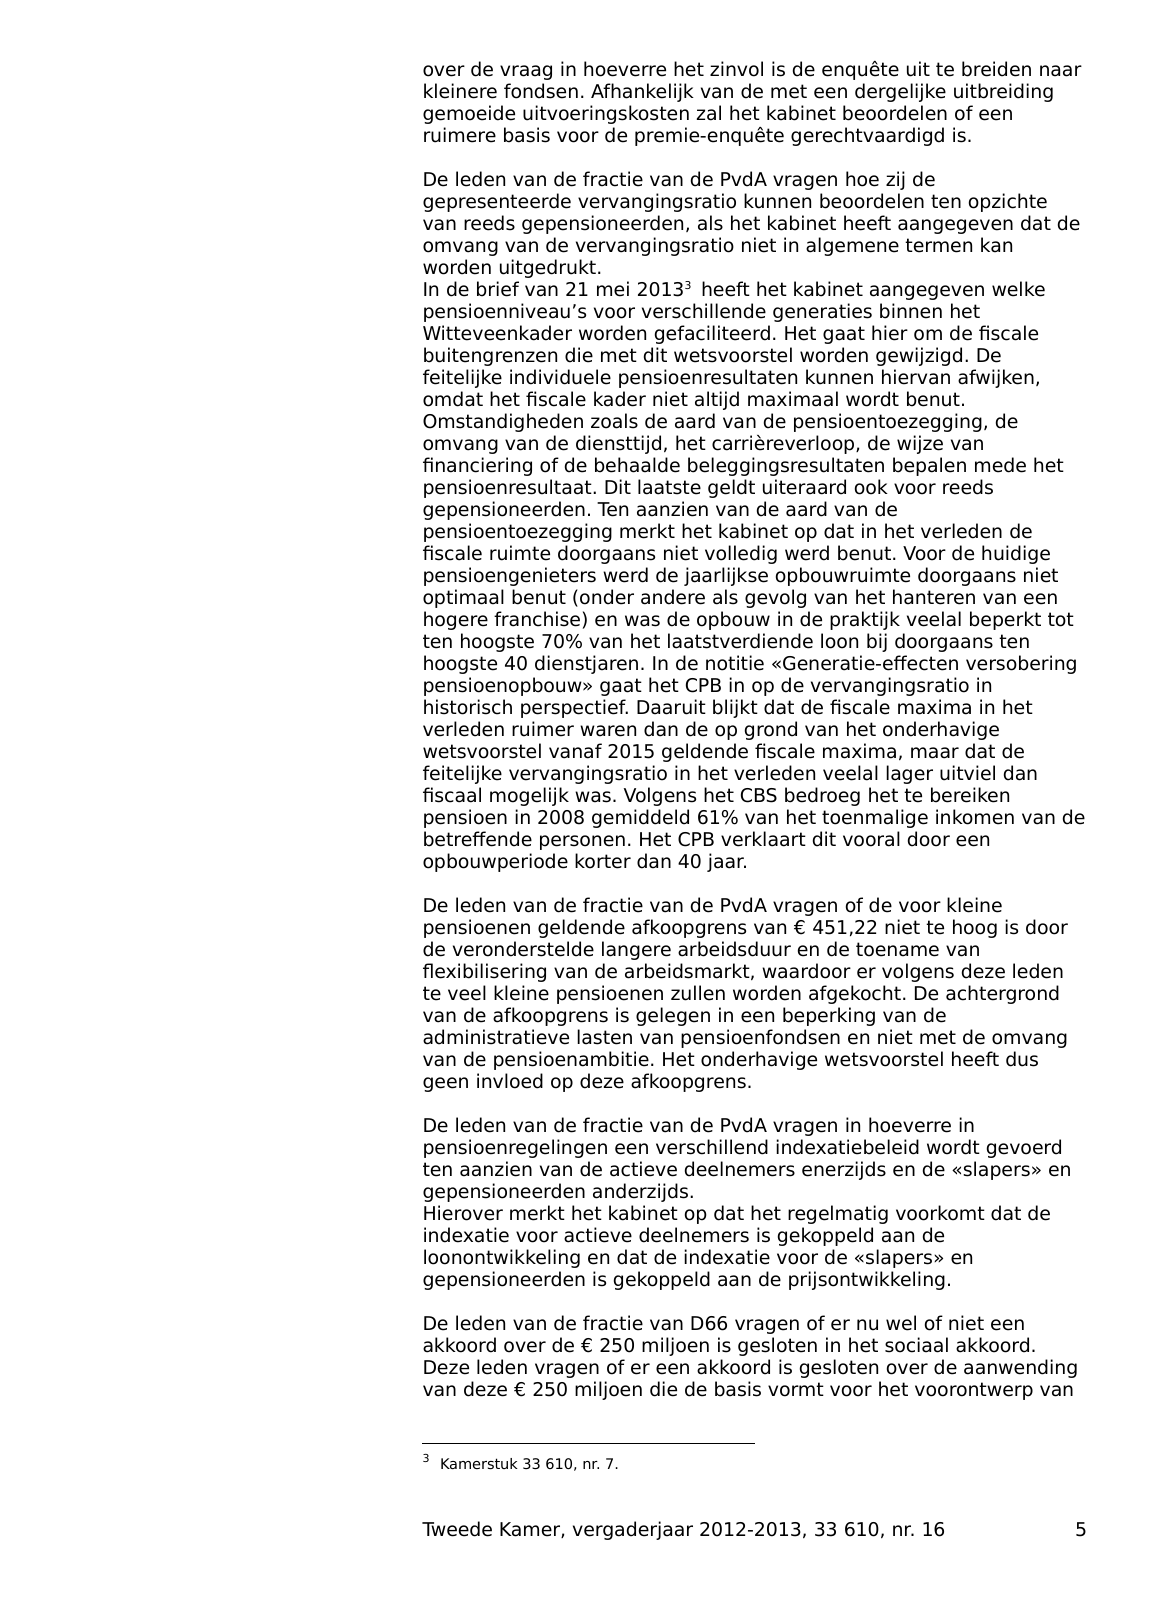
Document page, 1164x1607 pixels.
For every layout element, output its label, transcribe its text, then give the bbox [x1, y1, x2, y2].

text In de brief van 21 mei 2013 heeft het kabinet aangegeven welke pensioenniveau’s voor verschillende generaties binnen het Witteveenkader worden gefaciliteerd. Het gaat hier om de fiscale buitengrenzen die met dit wetsvoorstel worden gewijzigd. De feitelijke individuele pensioenresultaten kunnen hiervan afwijken, omdat het fiscale kader niet altijd maximaal wordt benut. Omstandigheden zoals de aard van de pensioentoezegging, de omvang van de diensttijd, het carrièreverloop, de wijze van financiering of de behaalde beleggingsresultaten bepalen mede het pensioenresultaat. Dit laatste geldt uiteraard ook voor reeds gepensioneerden. Ten aanzien van de aard van de pensioentoezegging merkt het kabinet op dat in het verleden de fiscale ruimte doorgaans niet volledig werd benut. Voor de huidige pensioengenieters werd de jaarlijkse opbouwruimte doorgaans niet optimaal benut (onder andere als gevolg van het hanteren van een hogere franchise) en was de opbouw in de praktijk veelal beperkt tot ten hoogste 70% van het laatstverdiende loon bij doorgaans ten hoogste 40 dienstjaren. In de notitie «Generatie-effecten versobering pensioenopbouw» gaat het CPB in op de vervangingsratio in historisch perspectief. Daaruit blijkt dat de fiscale maxima in het verleden ruimer waren dan de op grond van het onderhavige wetsvoorstel vanaf 2015 geldende fiscale maxima, maar dat de feitelijke vervangingsratio in het verleden veelal lager uitviel dan fiscaal mogelijk was. Volgens het CBS bedroeg het te bereiken pensioen in 2008 gemiddeld 61% van het toenmalige inkomen van de betreffende personen. Het CPB verklaart dit vooral door een opbouwperiode korter dan 40 jaar. [422, 279, 1087, 872]
text De leden van de fractie van de PvdA vragen in hoeverre in pensioenregelingen een verschillend indexatiebeleid wordt gevoerd ten aanzien van de actieve deelnemers enerzijds en de «slapers» en gepensioneerden anderzijds. [422, 1115, 1087, 1203]
text Hierover merkt het kabinet op dat het regelmatig voorkomt dat de indexatie voor actieve deelnemers is gekoppeld aan de loonontwikkeling en dat de indexatie voor de «slapers» en gepensioneerden is gekoppeld aan de prijsontwikkeling. [422, 1203, 1087, 1291]
text De leden van de fractie van D66 vragen of er nu wel of niet een akkoord over de € 250 miljoen is gesloten in het sociaal akkoord. Deze leden vragen of er een akkoord is gesloten over de aanwending van deze € 250 miljoen die de basis vormt voor het voorontwerp van [422, 1313, 1087, 1401]
text Kamerstuk 33 610, nr. 7. [422, 1452, 1087, 1474]
text De leden van de fractie van de PvdA vragen of de voor kleine pensioenen geldende afkoopgrens van € 451,22 niet te hoog is door de veronderstelde langere arbeidsduur en de toename van flexibilisering van de arbeidsmarkt, waardoor er volgens deze leden te veel kleine pensioenen zullen worden afgekocht. De achtergrond van de afkoopgrens is gelegen in een beperking van de administratieve lasten van pensioenfondsen en niet met de omvang van de pensioenambitie. Het onderhavige wetsvoorstel heeft dus geen invloed op deze afkoopgrens. [422, 895, 1087, 1092]
text over de vraag in hoeverre het zinvol is de enquête uit te breiden naar kleinere fondsen. Afhankelijk van de met een dergelijke uitbreiding gemoeide uitvoeringskosten zal het kabinet beoordelen of een ruimere basis voor de premie-enquête gerechtvaardigd is. [422, 59, 1087, 147]
text De leden van de fractie van de PvdA vragen hoe zij de gepresenteerde vervangingsratio kunnen beoordelen ten opzichte van reeds gepensioneerden, als het kabinet heeft aangegeven dat de omvang van de vervangingsratio niet in algemene termen kan worden uitgedrukt. [422, 169, 1087, 279]
